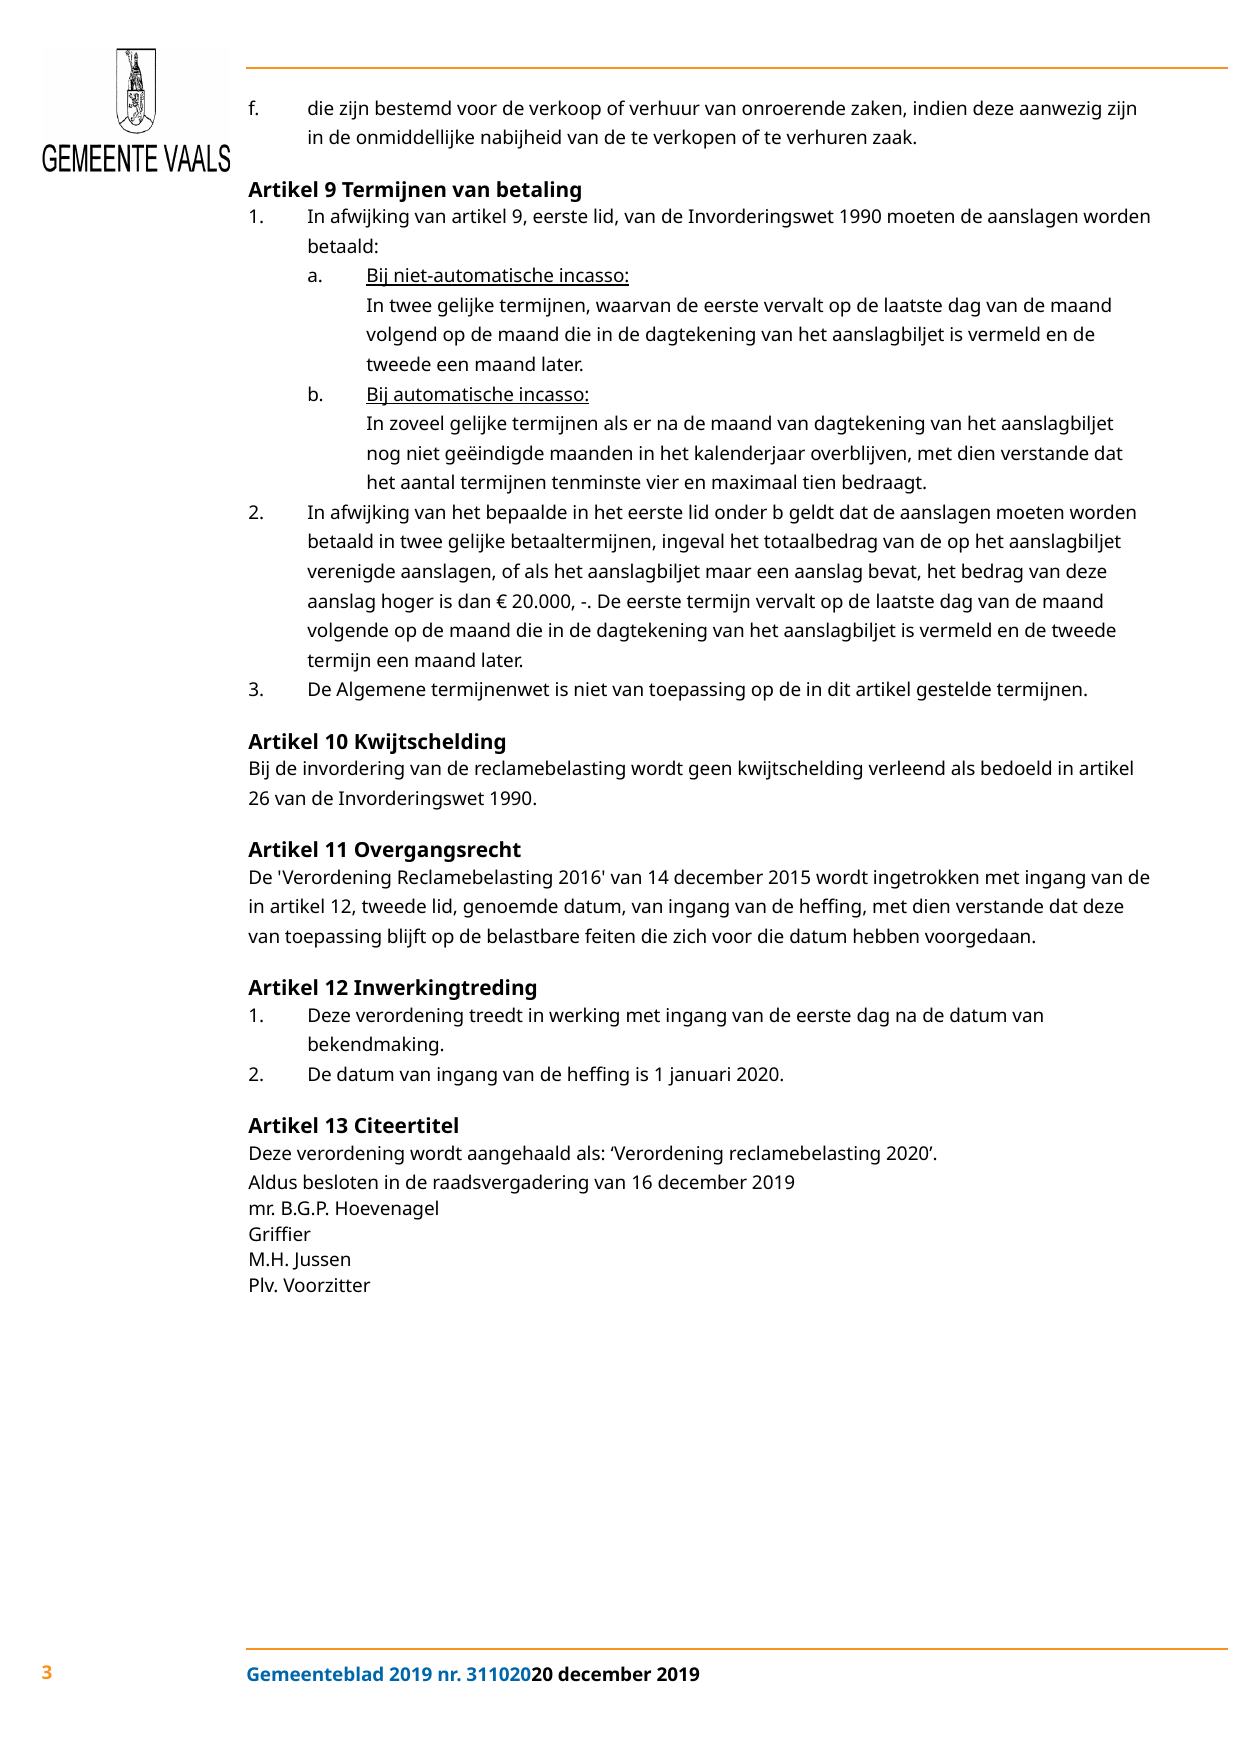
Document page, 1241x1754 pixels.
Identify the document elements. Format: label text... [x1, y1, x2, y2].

text Artikel 10 Kwijtschelding [248, 727, 1152, 755]
text Plv. Voorzitter [248, 1272, 1152, 1298]
text Aldus besloten in de raadsvergadering van 16 december 2019 [248, 1169, 1152, 1195]
text Artikel 11 Overgangsrecht [248, 835, 1152, 864]
text Deze verordening wordt aangehaald als: ‘Verordening reclamebelasting 2020’. [248, 1140, 1152, 1166]
list Bij niet-automatische incasso: [307, 262, 1152, 288]
text M.H. Jussen [248, 1247, 1152, 1272]
text Artikel 9 Termijnen van betaling [248, 175, 1152, 203]
list Deze verordening treedt in werking met ingang van de eerste dag na de datum van bekendmaking. [248, 1002, 1152, 1057]
text Griffier [248, 1221, 1152, 1247]
text Artikel 13 Citeertitel [248, 1111, 1152, 1140]
list In afwijking van artikel 9, eerste lid, van de Invorderingswet 1990 moeten de aanslagen worden betaald: [248, 203, 1152, 258]
list In afwijking van het bepaalde in het eerste lid onder b geldt dat de aanslagen moeten worden betaald in twee gelijke betaaltermijnen, ingeval het totaalbedrag van de op het aanslagbiljet verenigde aanslagen, of als het aanslagbiljet maar een aanslag bevat, het bedrag van deze aanslag hoger is dan € 20.000, -. De eerste termijn vervalt op de laatste dag van de maand volgende op de maand die in de dagtekening van het aanslagbiljet is vermeld en de tweede termijn een maand later. [248, 499, 1152, 673]
text De 'Verordening Reclamebelasting 2016' van 14 december 2015 wordt ingetrokken met ingang van de in artikel 12, tweede lid, genoemde datum, van ingang van de heffing, met dien verstande dat deze van toepassing blijft op de belastbare feiten die zich voor die datum hebben voorgedaan. [248, 864, 1152, 949]
picture [41, 47, 231, 172]
list De Algemene termijnenwet is niet van toepassing op de in dit artikel gestelde termijnen. [248, 677, 1152, 702]
list In twee gelijke termijnen, waarvan de eerste vervalt op de laatste dag van de maand volgend op de maand die in de dagtekening van het aanslagbiljet is vermeld en de tweede een maand later. [307, 292, 1152, 377]
list Bij automatische incasso: [307, 381, 1152, 406]
list De datum van ingang van de heffing is 1 januari 2020. [248, 1061, 1152, 1087]
text mr. B.G.P. Hoevenagel [248, 1195, 1152, 1221]
text Artikel 12 Inwerkingtreding [248, 973, 1152, 1002]
list In zoveel gelijke termijnen als er na de maand van dagtekening van het aanslagbiljet nog niet geëindigde maanden in het kalenderjaar overblijven, met dien verstande dat het aantal termijnen tenminste vier en maximaal tien bedraagt. [307, 410, 1152, 495]
text Bij de invordering van de reclamebelasting wordt geen kwijtschelding verleend als bedoeld in artikel 26 van de Invorderingswet 1990. [248, 755, 1152, 811]
list die zijn bestemd voor de verkoop of verhuur van onroerende zaken, indien deze aanwezig zijn in de onmiddellijke nabijheid van de te verkopen of te verhuren zaak. [248, 95, 1152, 150]
